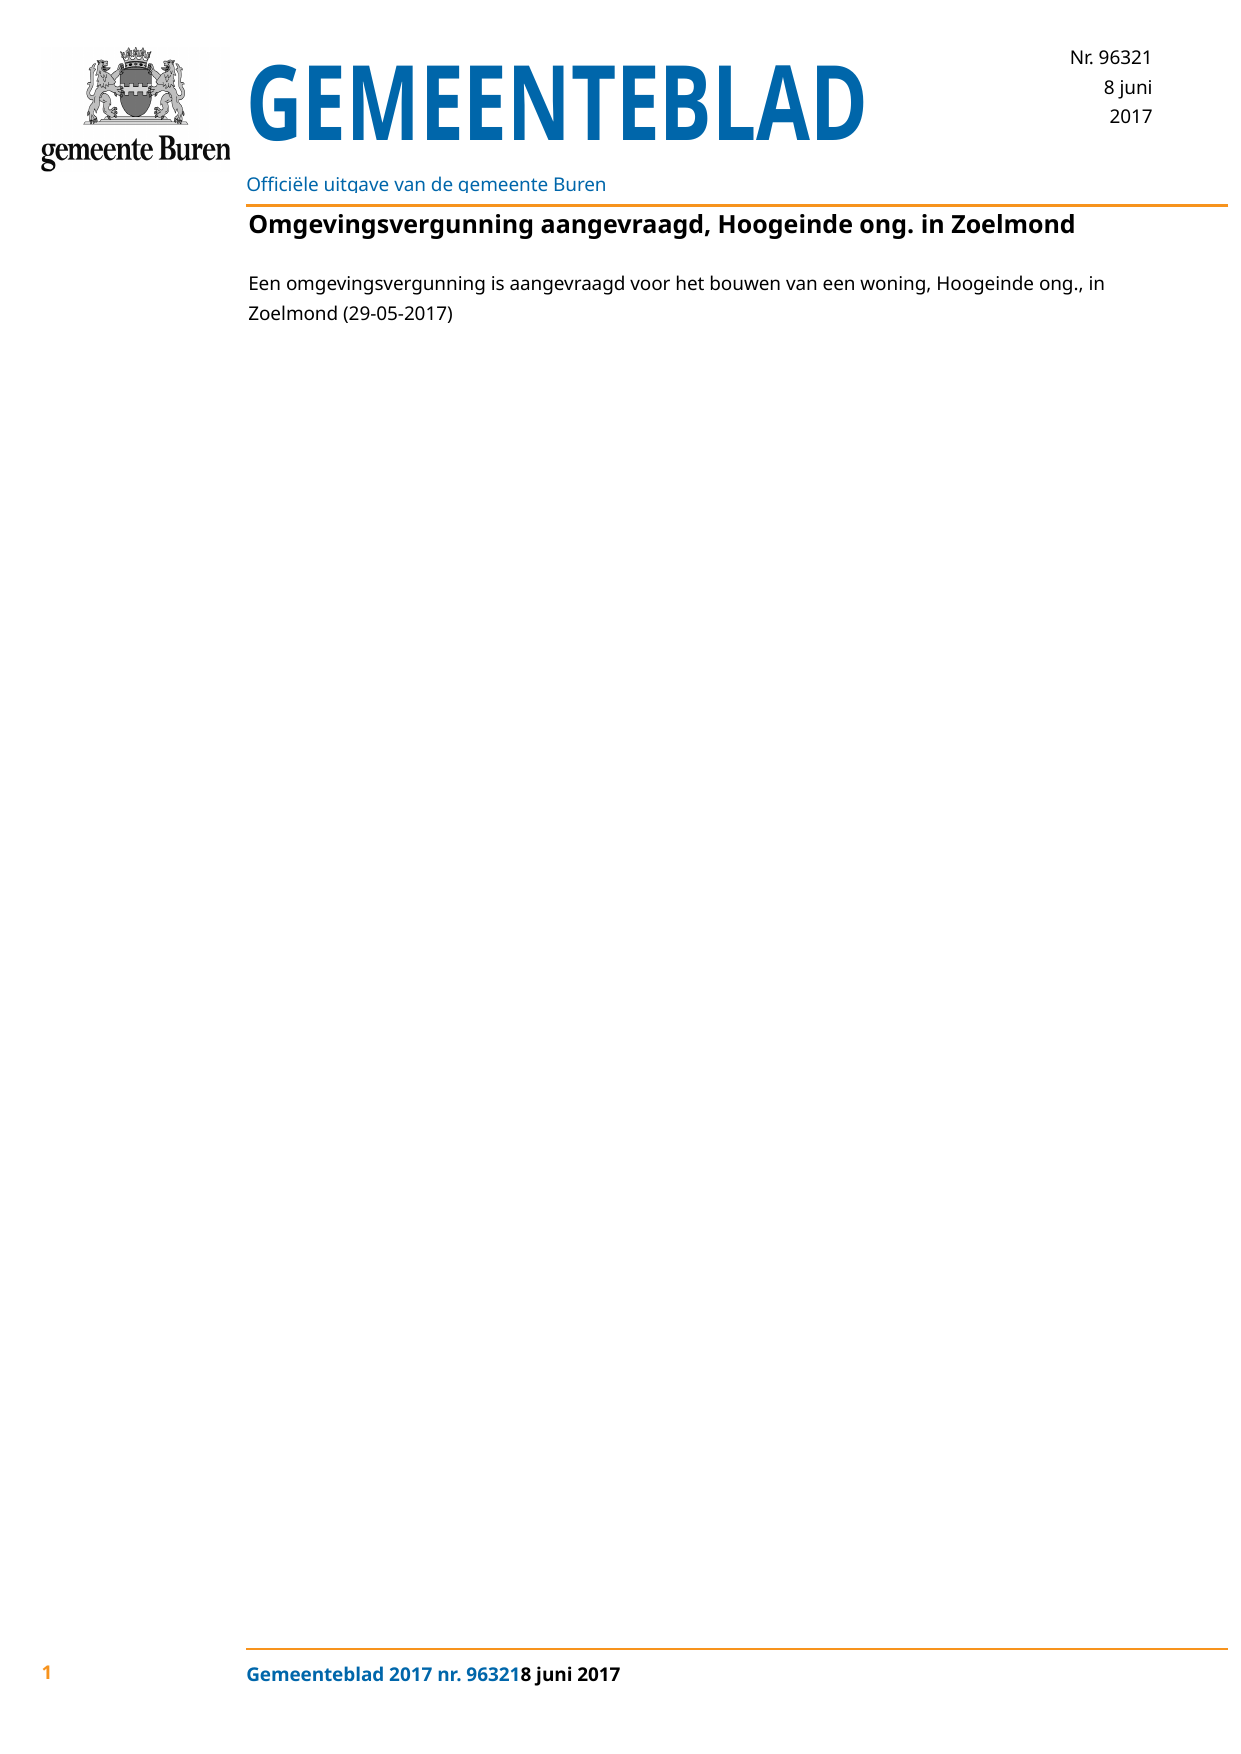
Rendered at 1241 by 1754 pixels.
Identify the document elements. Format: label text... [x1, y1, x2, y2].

text Een omgevingsvergunning is aangevraagd voor het bouwen van een woning, Hoogeinde ong., in Zoelmond (29-05-2017) [248, 270, 1152, 326]
text Omgevingsvergunning aangevraagd, Hoogeinde ong. in Zoelmond [248, 207, 1152, 241]
picture [41, 47, 231, 172]
